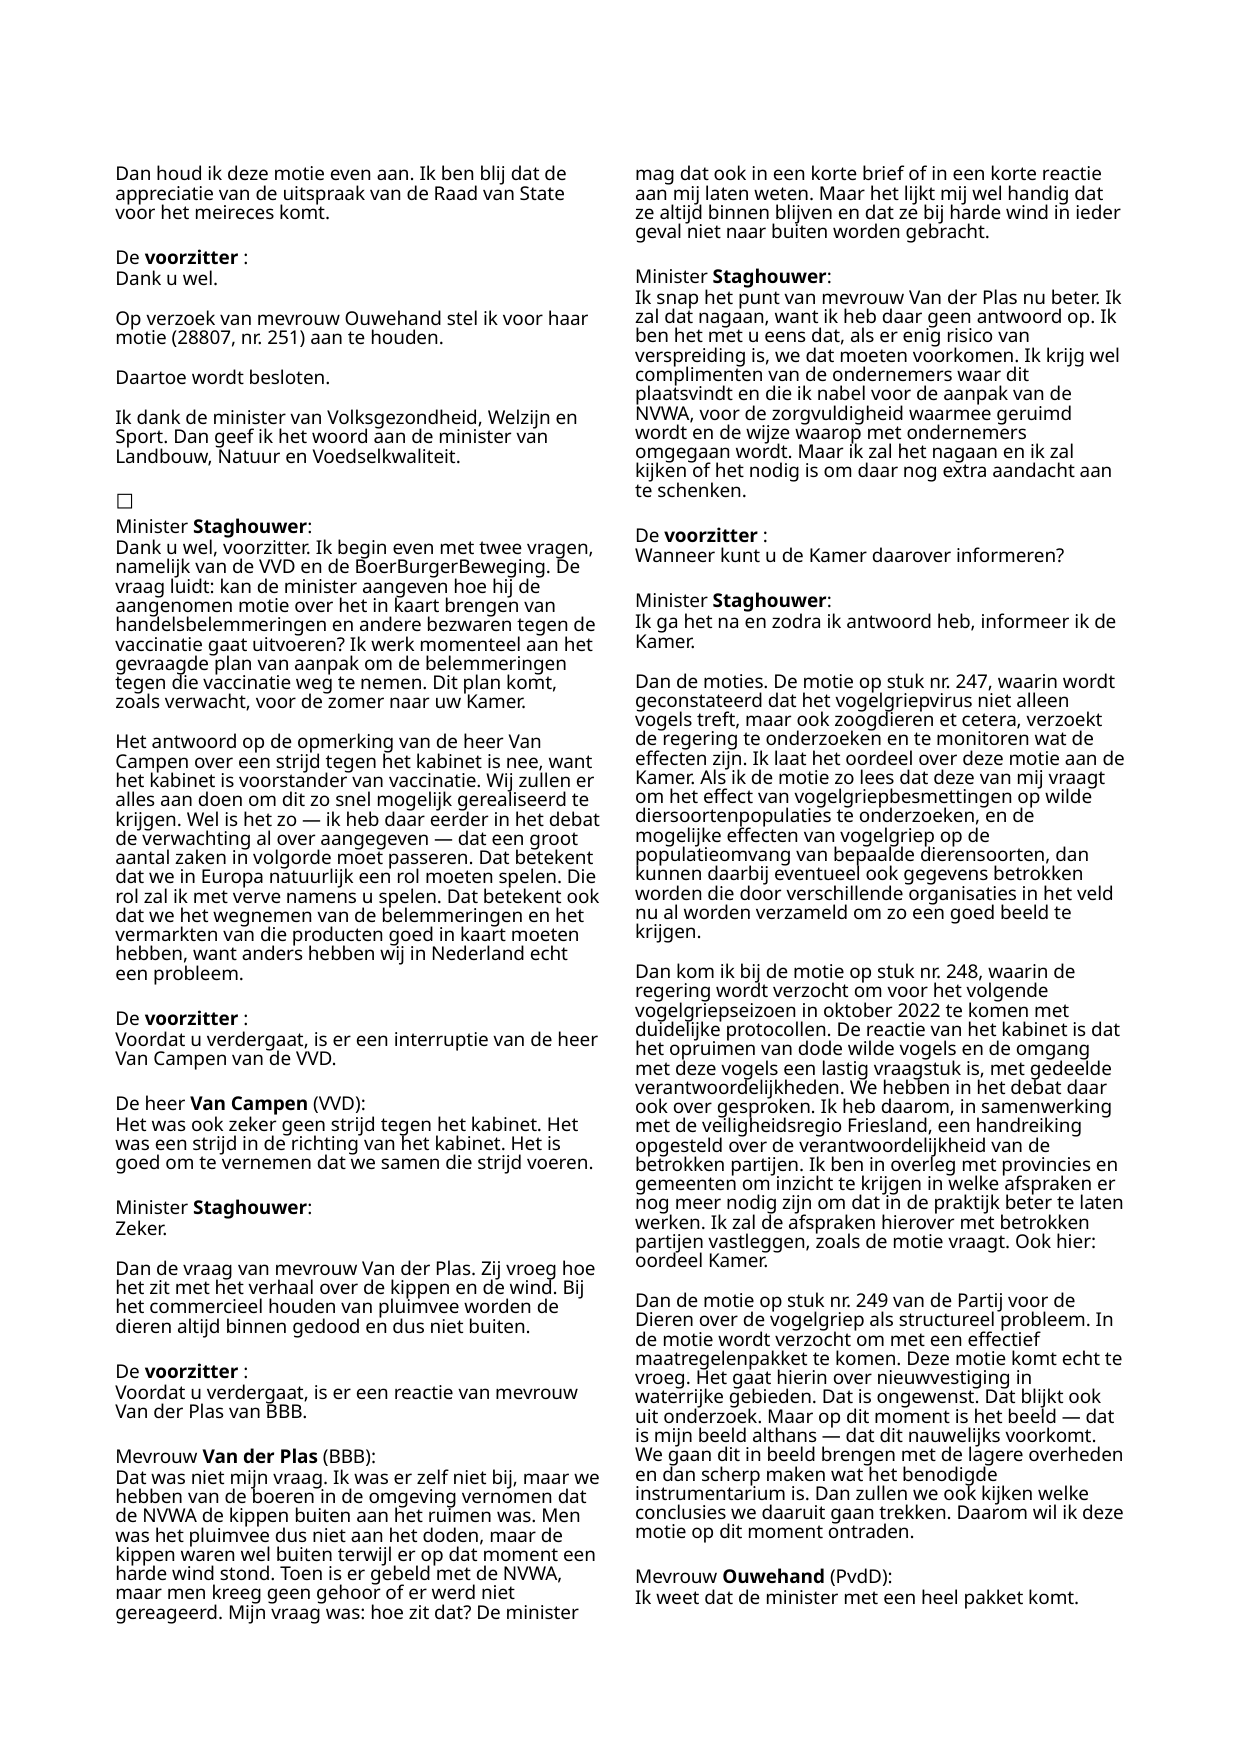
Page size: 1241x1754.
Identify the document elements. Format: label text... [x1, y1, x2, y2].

text De voorzitter : [115, 1005, 605, 1031]
text Minister Staghouwer: [115, 1194, 605, 1220]
text Dan houd ik deze motie even aan. Ik ben blij dat de appreciatie van de uitspraak van de Raad van State voor het meireces komt. [115, 165, 605, 223]
text Ik snap het punt van mevrouw Van der Plas nu beter. Ik zal dat nagaan, want ik heb daar geen antwoord op. Ik ben het met u eens dat, als er enig risico van verspreiding is, we dat moeten voorkomen. Ik krijg wel complimenten van de ondernemers waar dit plaatsvindt en die ik nabel voor de aanpak van de NVWA, voor de zorgvuldigheid waarmee geruimd wordt en de wijze waarop met ondernemers omgegaan wordt. Maar ik zal het nagaan en ik zal kijken of het nodig is om daar nog extra aandacht aan te schenken. [635, 289, 1125, 501]
text De voorzitter : [635, 522, 1125, 547]
text Dat was niet mijn vraag. Ik was er zelf niet bij, maar we hebben van de boeren in de omgeving vernomen dat de NVWA de kippen buiten aan het ruimen was. Men was het pluimvee dus niet aan het doden, maar de kippen waren wel buiten terwijl er op dat moment een harde wind stond. Toen is er gebeld met de NVWA, maar men kreeg geen gehoor of er werd niet gereageerd. Mijn vraag was: hoe zit dat? De minister [115, 1469, 605, 1623]
text Minister Staghouwer: [635, 263, 1125, 289]
text Dan de moties. De motie op stuk nr. 247, waarin wordt geconstateerd dat het vogelgriepvirus niet alleen vogels treft, maar ook zoogdieren et cetera, verzoekt de regering te onderzoeken en te monitoren wat de effecten zijn. Ik laat het oordeel over deze motie aan de Kamer. Als ik de motie zo lees dat deze van mij vraagt om het effect van vogelgriepbesmettingen op wilde diersoortenpopulaties te onderzoeken, en de mogelijke effecten van vogelgriep op de populatieomvang van bepaalde dierensoorten, dan kunnen daarbij eventueel ook gegevens betrokken worden die door verschillende organisaties in het veld nu al worden verzameld om zo een goed beeld te krijgen. [635, 673, 1125, 942]
text Mevrouw Ouwehand (PvdD): [635, 1563, 1125, 1589]
text Dank u wel. [115, 270, 605, 289]
text Mevrouw Van der Plas (BBB): [115, 1443, 605, 1469]
text Op verzoek van mevrouw Ouwehand stel ik voor haar motie (28807, nr. 251) aan te houden. [115, 310, 605, 348]
text Dan de motie op stuk nr. 249 van de Partij voor de Dieren over de vogelgriep als structureel probleem. In de motie wordt verzocht om met een effectief maatregelenpakket te komen. Deze motie komt echt te vroeg. Het gaat hierin over nieuwvestiging in waterrijke gebieden. Dat is ongewenst. Dat blijkt ook uit onderzoek. Maar op dit moment is het beeld — dat is mijn beeld althans — dat dit nauwelijks voorkomt. We gaan dit in beeld brengen met de lagere overheden en dan scherp maken wat het benodigde instrumentarium is. Dan zullen we ook kijken welke conclusies we daaruit gaan trekken. Daarom wil ik deze motie op dit moment ontraden. [635, 1292, 1125, 1543]
text Minister Staghouwer: [635, 588, 1125, 613]
text Ik weet dat de minister met een heel pakket komt. [635, 1589, 1125, 1608]
text Ik dank de minister van Volksgezondheid, Welzijn en Sport. Dan geef ik het woord aan de minister van Landbouw, Natuur en Voedselkwaliteit. [115, 409, 605, 467]
text Voordat u verdergaat, is er een interruptie van de heer Van Campen van de VVD. [115, 1031, 605, 1069]
text Minister Staghouwer: [115, 513, 605, 539]
text Ik ga het na en zodra ik antwoord heb, informeer ik de Kamer. [635, 613, 1125, 652]
text ⬜ [115, 488, 605, 513]
text Het antwoord op de opmerking van de heer Van Campen over een strijd tegen het kabinet is nee, want het kabinet is voorstander van vaccinatie. Wij zullen er alles aan doen om dit zo snel mogelijk gerealiseerd te krijgen. Wel is het zo — ik heb daar eerder in het debat de verwachting al over aangegeven — dat een groot aantal zaken in volgorde moet passeren. Dat betekent dat we in Europa natuurlijk een rol moeten spelen. Die rol zal ik met verve namens u spelen. Dat betekent ook dat we het wegnemen van de belemmeringen en het vermarkten van die producten goed in kaart moeten hebben, want anders hebben wij in Nederland echt een probleem. [115, 733, 605, 984]
text Daartoe wordt besloten. [115, 369, 605, 388]
text Dank u wel, voorzitter. Ik begin even met twee vragen, namelijk van de VVD en de BoerBurgerBeweging. De vraag luidt: kan de minister aangeven hoe hij de aangenomen motie over het in kaart brengen van handelsbelemmeringen en andere bezwaren tegen de vaccinatie gaat uitvoeren? Ik werk momenteel aan het gevraagde plan van aanpak om de belemmeringen tegen die vaccinatie weg te nemen. Dit plan komt, zoals verwacht, voor de zomer naar uw Kamer. [115, 539, 605, 713]
text De voorzitter : [115, 1358, 605, 1384]
text Dan de vraag van mevrouw Van der Plas. Zij vroeg hoe het zit met het verhaal over de kippen en de wind. Bij het commercieel houden van pluimvee worden de dieren altijd binnen gedood en dus niet buiten. [115, 1260, 605, 1337]
text Wanneer kunt u de Kamer daarover informeren? [635, 547, 1125, 567]
text De heer Van Campen (VVD): [115, 1090, 605, 1116]
text Dan kom ik bij de motie op stuk nr. 248, waarin de regering wordt verzocht om voor het volgende vogelgriepseizoen in oktober 2022 te komen met duidelijke protocollen. De reactie van het kabinet is dat het opruimen van dode wilde vogels en de omgang met deze vogels een lastig vraagstuk is, met gedeelde verantwoordelijkheden. We hebben in het debat daar ook over gesproken. Ik heb daarom, in samenwerking met de veiligheidsregio Friesland, een handreiking opgesteld over de verantwoordelijkheid van de betrokken partijen. Ik ben in overleg met provincies en gemeenten om inzicht te krijgen in welke afspraken er nog meer nodig zijn om dat in de praktijk beter te laten werken. Ik zal de afspraken hierover met betrokken partijen vastleggen, zoals de motie vraagt. Ook hier: oordeel Kamer. [635, 963, 1125, 1271]
text Voordat u verdergaat, is er een reactie van mevrouw Van der Plas van BBB. [115, 1384, 605, 1422]
text mag dat ook in een korte brief of in een korte reactie aan mij laten weten. Maar het lijkt mij wel handig dat ze altijd binnen blijven en dat ze bij harde wind in ieder geval niet naar buiten worden gebracht. [635, 165, 1125, 242]
text Het was ook zeker geen strijd tegen het kabinet. Het was een strijd in de richting van het kabinet. Het is goed om te vernemen dat we samen die strijd voeren. [115, 1116, 605, 1173]
text Zeker. [115, 1220, 605, 1239]
text De voorzitter : [115, 244, 605, 270]
